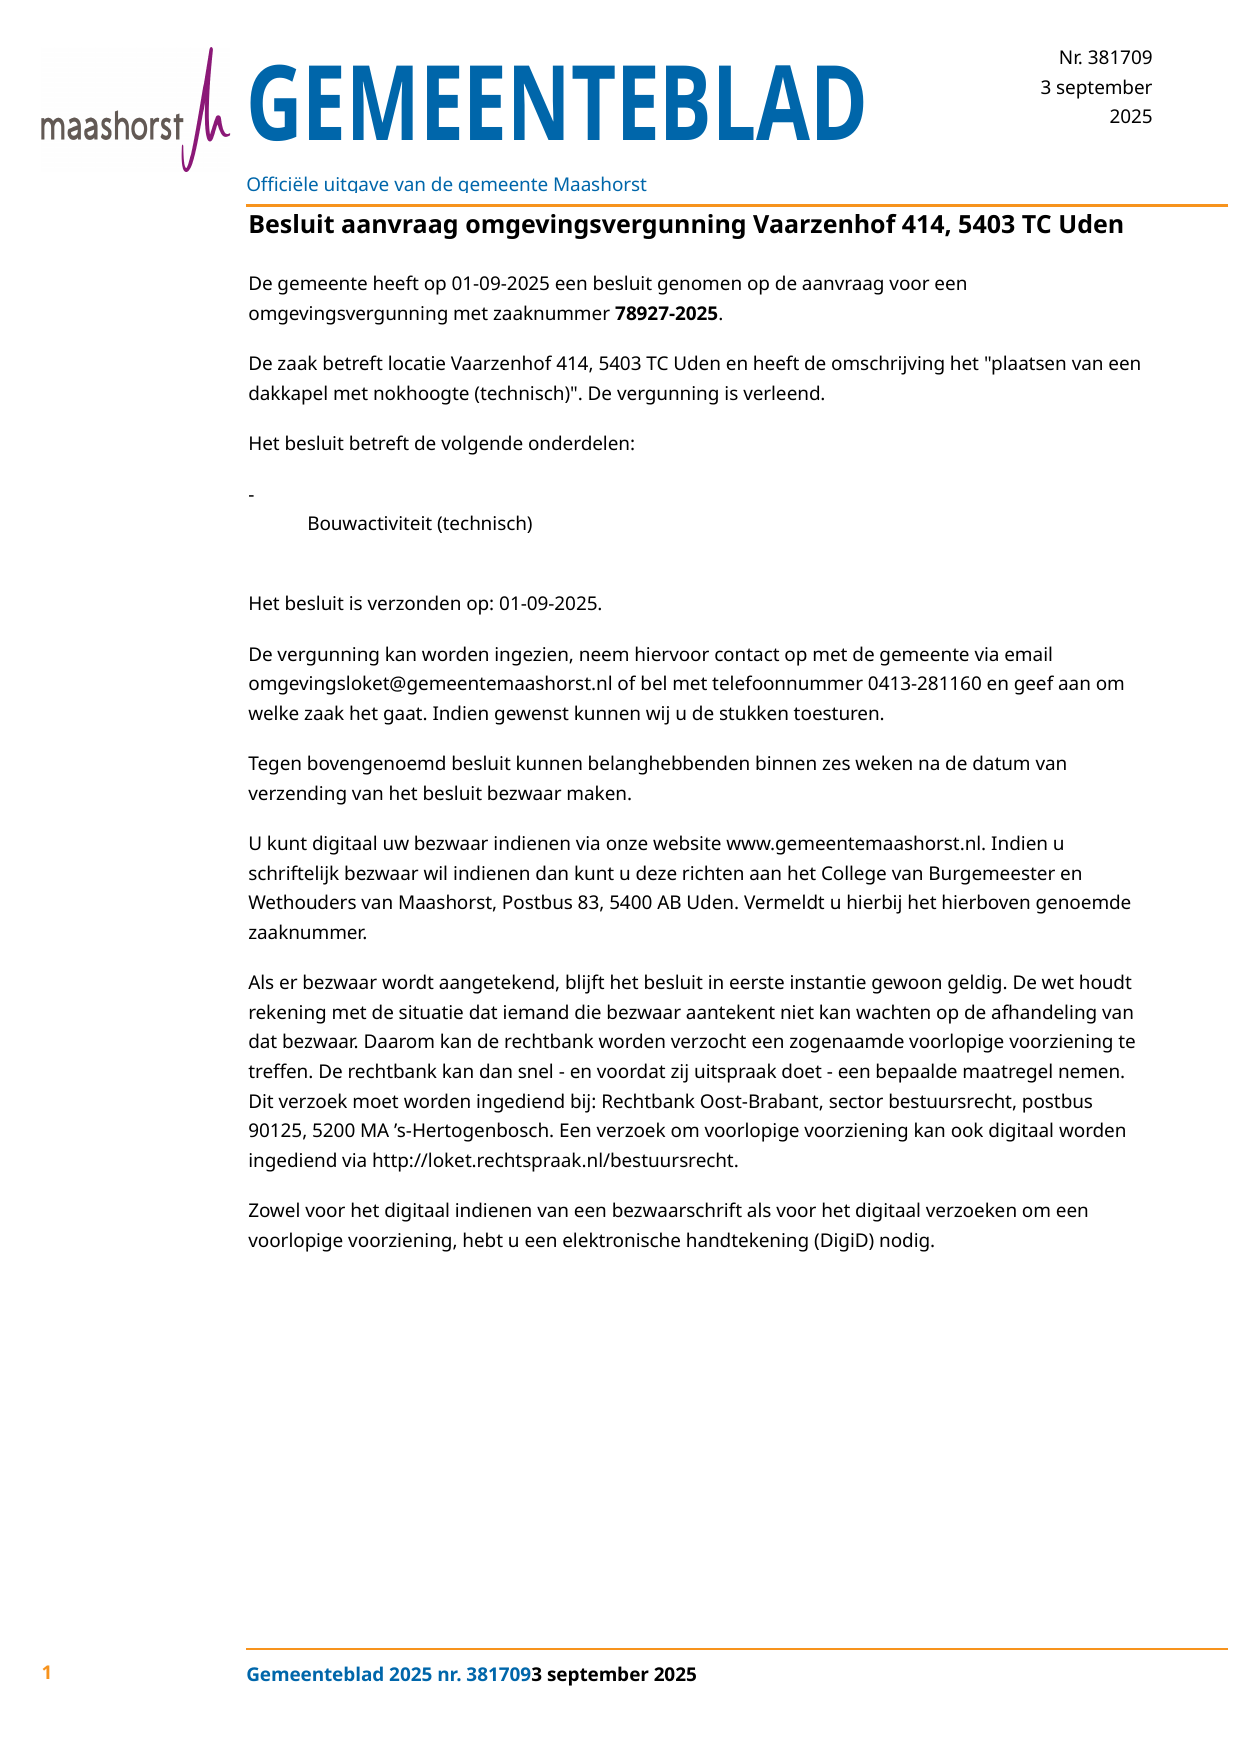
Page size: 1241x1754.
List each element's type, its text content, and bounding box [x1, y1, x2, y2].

text Tegen bovengenoemd besluit kunnen belanghebbenden binnen zes weken na de datum van verzending van het besluit bezwaar maken. [248, 750, 1152, 806]
text Het besluit is verzonden op: 01-09-2025. [248, 590, 1152, 616]
text Als er bezwaar wordt aangetekend, blijft het besluit in eerste instantie gewoon geldig. De wet houdt rekening met de situatie dat iemand die bezwaar aantekent niet kan wachten op de afhandeling van dat bezwaar. Daarom kan de rechtbank worden verzocht een zogenaamde voorlopige voorziening te treffen. De rechtbank kan dan snel - en voordat zij uitspraak doet - een bepaalde maatregel nemen. Dit verzoek moet worden ingediend bij: Rechtbank Oost-Brabant, sector bestuursrecht, postbus 90125, 5200 MA ’s-Hertogenbosch. Een verzoek om voorlopige voorziening kan ook digitaal worden ingediend via http://loket.rechtspraak.nl/bestuursrecht. [248, 969, 1152, 1173]
text De vergunning kan worden ingezien, neem hiervoor contact op met de gemeente via email omgevingsloket@gemeentemaashorst.nl of bel met telefoonnummer 0413-281160 en geef aan om welke zaak het gaat. Indien gewenst kunnen wij u de stukken toesturen. [248, 641, 1152, 726]
text Besluit aanvraag omgevingsvergunning Vaarzenhof 414, 5403 TC Uden [248, 207, 1152, 241]
text U kunt digitaal uw bezwaar indienen via onze website www.gemeentemaashorst.nl. Indien u schriftelijk bezwaar wil indienen dan kunt u deze richten aan het College van Burgemeester en Wethouders van Maashorst, Postbus 83, 5400 AB Uden. Vermeldt u hierbij het hierboven genoemde zaaknummer. [248, 830, 1152, 945]
text Zowel voor het digitaal indienen van een bezwaarschrift als voor het digitaal verzoeken om een voorlopige voorziening, hebt u een elektronische handtekening (DigiD) nodig. [248, 1197, 1152, 1253]
text Het besluit betreft de volgende onderdelen: [248, 430, 1152, 456]
text De zaak betreft locatie Vaarzenhof 414, 5403 TC Uden en heeft de omschrijving het "plaatsen van een dakkapel met nokhoogte (technisch)". De vergunning is verleend. [248, 350, 1152, 406]
text De gemeente heeft op 01-09-2025 een besluit genomen op de aanvraag voor een omgevingsvergunning met zaaknummer 78927-2025. [248, 270, 1152, 326]
list Bouwactiviteit (technisch) [248, 510, 1152, 536]
picture [41, 47, 231, 172]
